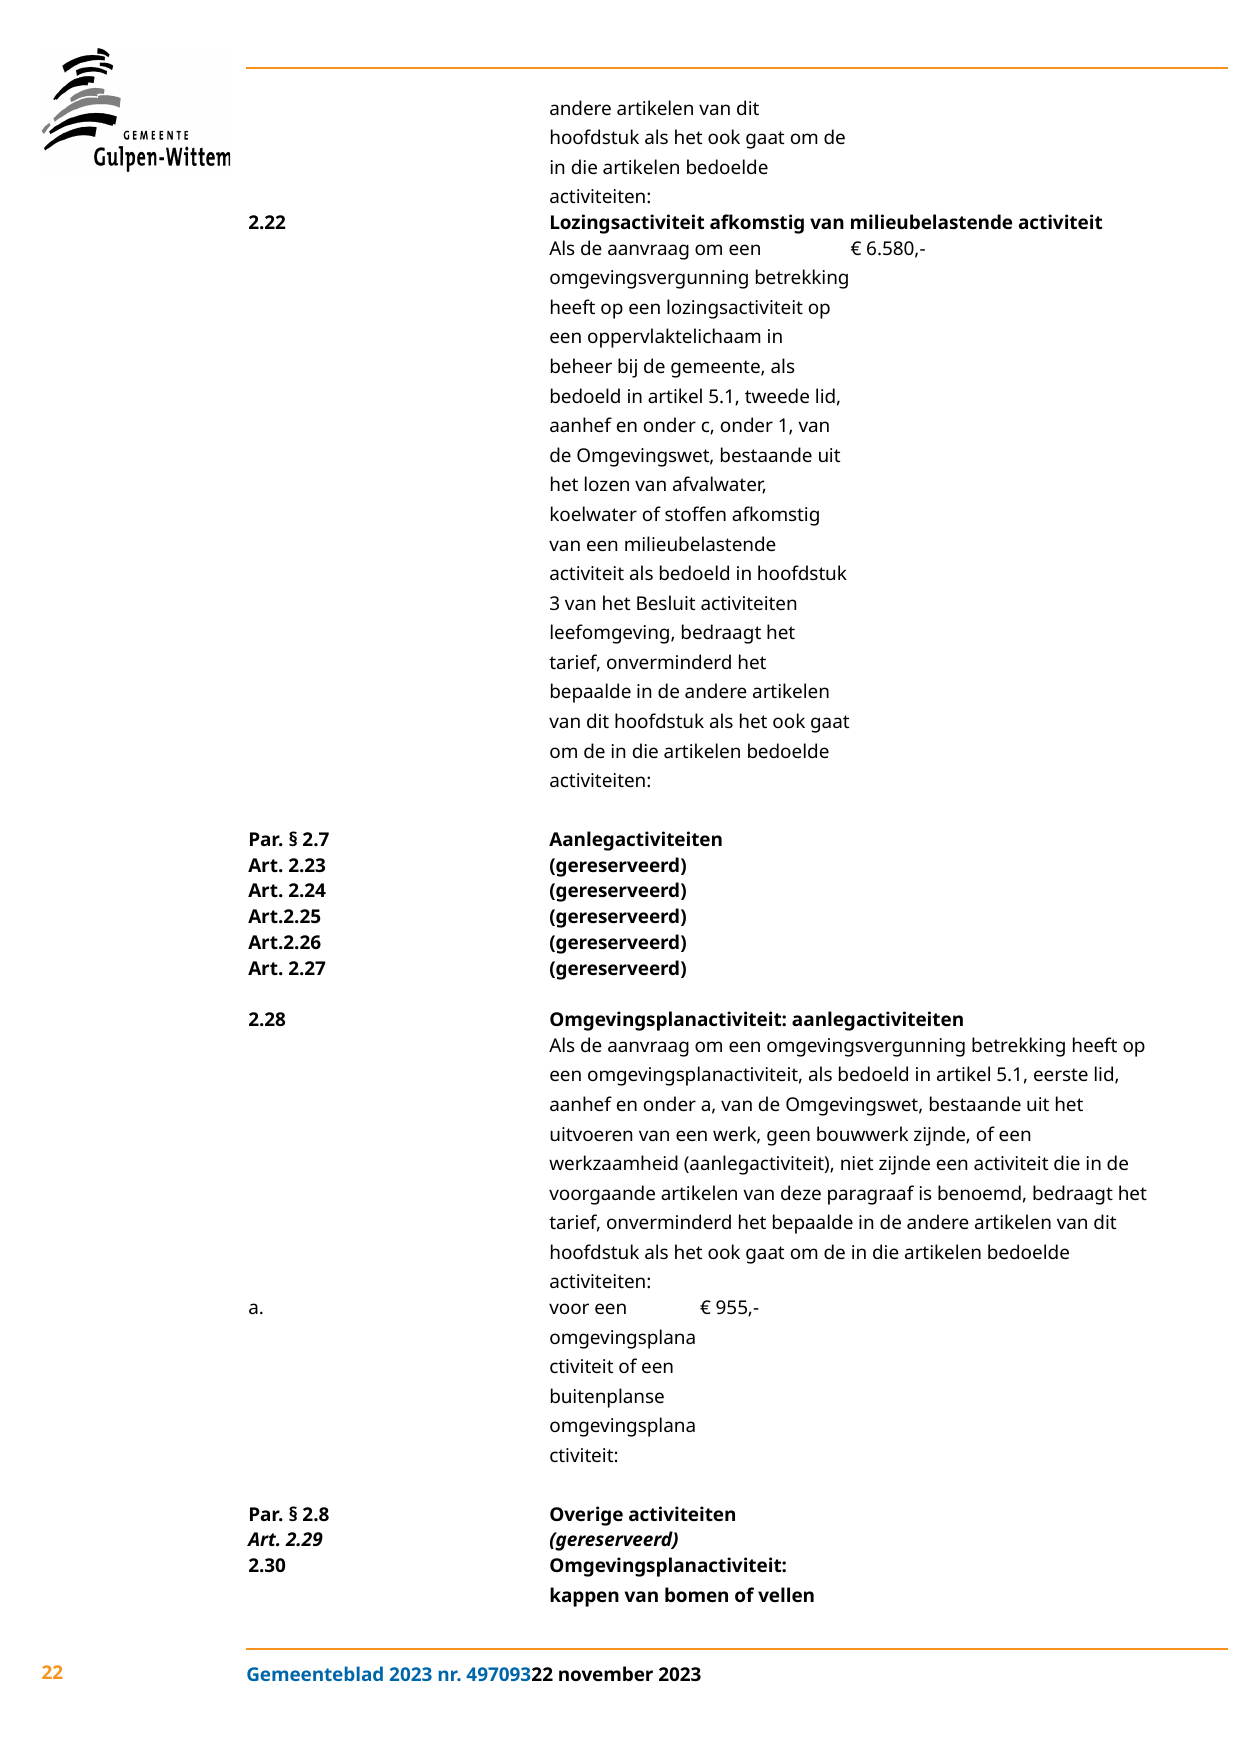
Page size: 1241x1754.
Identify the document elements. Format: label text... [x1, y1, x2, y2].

table_header Aanlegactiviteiten [549, 826, 1001, 852]
table_cell (gereserveerd) [549, 929, 1001, 955]
table_cell [549, 981, 1152, 1006]
table_cell Als de aanvraag om een omgevingsvergunning betrekking heeft op een lozingsactiviteit op een oppervlaktelichaam in beheer bij de gemeente, als bedoeld in artikel 5.1, tweede lid, aanhef en onder c, onder 1, van de Omgevingswet, bestaande uit het lozen van afvalwater, koelwater of stoffen afkomstig van een milieubelastende activiteit als bedoeld in hoofdstuk 3 van het Besluit activiteiten leefomgeving, bedraagt het tarief, onverminderd het bepaalde in de andere artikelen van dit hoofdstuk als het ook gaat om de in die artikelen bedoelde activiteiten: [549, 235, 850, 793]
table_cell [850, 95, 1152, 209]
table_cell [248, 95, 549, 209]
table_cell [850, 1527, 1152, 1552]
table_cell [1001, 852, 1152, 878]
table_cell 2.28 [248, 1006, 549, 1032]
table_cell Art. 2.24 [248, 878, 549, 903]
table_cell [1001, 878, 1152, 903]
table_cell Omgevingsplanactiviteit: aanlegactiviteiten [549, 1006, 1152, 1032]
table_header Par. § 2.7 [248, 826, 549, 852]
table_cell Art. 2.27 [248, 955, 549, 981]
table_cell € 6.580,- [850, 235, 1152, 793]
table_cell [1001, 929, 1152, 955]
table_cell Als de aanvraag om een omgevingsvergunning betrekking heeft op een omgevingsplanactiviteit, als bedoeld in artikel 5.1, eerste lid, aanhef en onder a, van de Omgevingswet, bestaande uit het uitvoeren van een werk, geen bouwwerk zijnde, of een werkzaamheid (aanlegactiviteit), niet zijnde een activiteit die in de voorgaande artikelen van deze paragraaf is benoemd, bedraagt het tarief, onverminderd het bepaalde in de andere artikelen van dit hoofdstuk als het ook gaat om de in die artikelen bedoelde activiteiten: [549, 1032, 1152, 1294]
table_cell 2.22 [248, 209, 549, 235]
table_cell (gereserveerd) [549, 903, 1001, 929]
table_cell (gereserveerd) [549, 955, 1001, 981]
table_header Par. § 2.8 [248, 1501, 549, 1527]
table_cell [248, 981, 549, 1006]
table_cell voor een omgevingsplanactiviteit of een buitenplanse omgevingsplanactiviteit: [549, 1294, 700, 1468]
table_cell (gereserveerd) [549, 1527, 850, 1552]
table_cell Omgevingsplanactiviteit: kappen van bomen of vellen [549, 1553, 850, 1608]
table_cell [1001, 903, 1152, 929]
table_header Overige activiteiten [549, 1501, 850, 1527]
table_cell andere artikelen van dit hoofdstuk als het ook gaat om de in die artikelen bedoelde activiteiten: [549, 95, 850, 209]
table_cell (gereserveerd) [549, 878, 1001, 903]
table_cell Art.2.25 [248, 903, 549, 929]
table_cell [248, 235, 549, 793]
table_cell [248, 1032, 549, 1294]
table_cell Art. 2.29 [248, 1527, 549, 1552]
table_cell [1001, 955, 1152, 981]
table_cell Art.2.26 [248, 929, 549, 955]
table_cell [850, 1553, 1152, 1608]
table_header [1001, 826, 1152, 852]
table_cell 2.30 [248, 1553, 549, 1608]
table_header [850, 1501, 1152, 1527]
table_cell Art. 2.23 [248, 852, 549, 878]
table_cell a. [248, 1294, 549, 1468]
picture [41, 47, 231, 172]
table_cell Lozingsactiviteit afkomstig van milieubelastende activiteit [549, 209, 1152, 235]
table_cell € 955,- [700, 1294, 1152, 1468]
table_cell (gereserveerd) [549, 852, 1001, 878]
